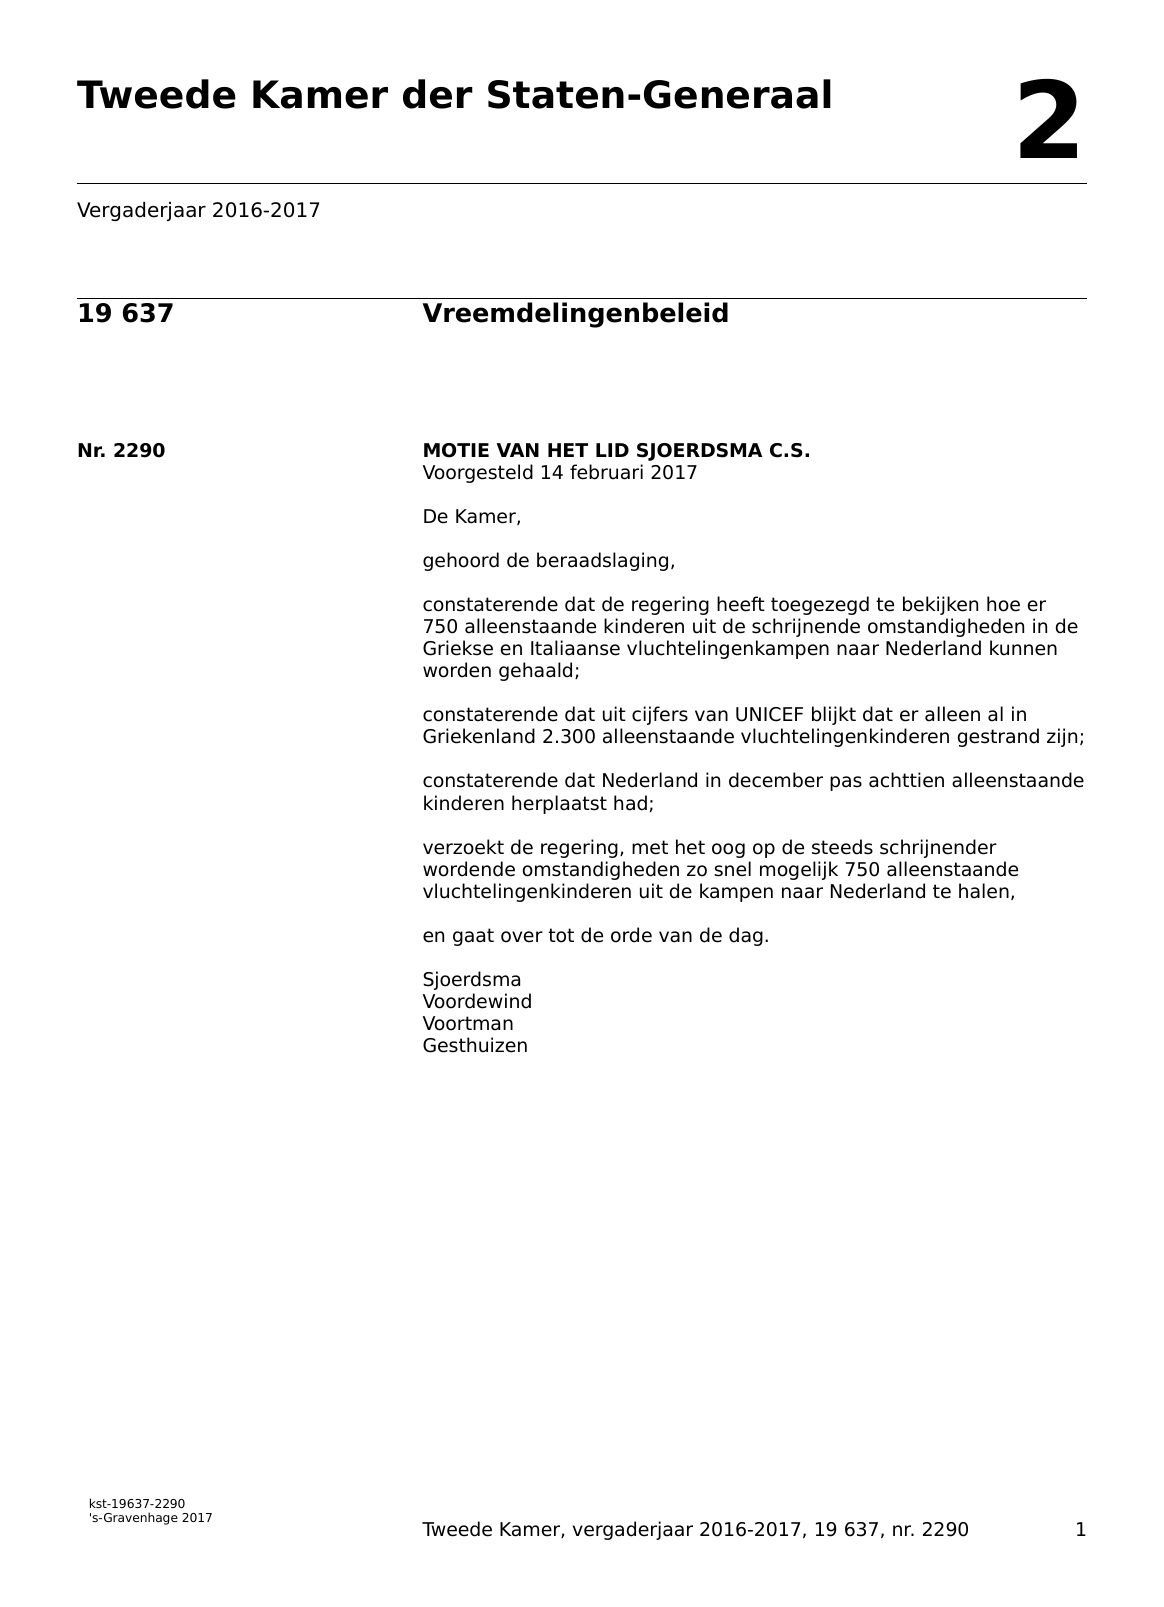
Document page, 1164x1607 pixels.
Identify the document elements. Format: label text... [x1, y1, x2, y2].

text constaterende dat uit cijfers van UNICEF blijkt dat er alleen al in Griekenland 2.300 alleenstaande vluchtelingenkinderen gestrand zijn; [422, 704, 1087, 748]
text De Kamer, [422, 506, 1087, 528]
text Voorgesteld 14 februari 2017 [422, 462, 1087, 484]
text Sjoerdsma [422, 969, 1087, 991]
table_header 2 [886, 59, 1087, 183]
text Gesthuizen [422, 1035, 1087, 1057]
text constaterende dat Nederland in december pas achttien alleenstaande kinderen herplaatst had; [422, 770, 1087, 814]
text Voordewind [422, 991, 1087, 1013]
text gehoord de beraadslaging, [422, 550, 1087, 572]
table_cell Vergaderjaar 2016-2017 [77, 184, 1087, 298]
text verzoekt de regering, met het oog op de steeds schrijnender wordende omstandigheden zo snel mogelijk 750 alleenstaande vluchtelingenkinderen uit de kampen naar Nederland te halen, [422, 837, 1087, 902]
text kst-19637-2290 [88, 1497, 323, 1511]
table_header Tweede Kamer der Staten-Generaal [77, 59, 886, 183]
text 's-Gravenhage 2017 [88, 1511, 323, 1525]
subtitle Nr. 2290 MOTIE VAN HET LID SJOERDSMA C.S. [77, 440, 1087, 462]
subtitle 19 637 Vreemdelingenbeleid [77, 299, 1087, 329]
text en gaat over tot de orde van de dag. [422, 925, 1087, 947]
text constaterende dat de regering heeft toegezegd te bekijken hoe er 750 alleenstaande kinderen uit de schrijnende omstandigheden in de Griekse en Italiaanse vluchtelingenkampen naar Nederland kunnen worden gehaald; [422, 594, 1087, 682]
text Voortman [422, 1013, 1087, 1035]
